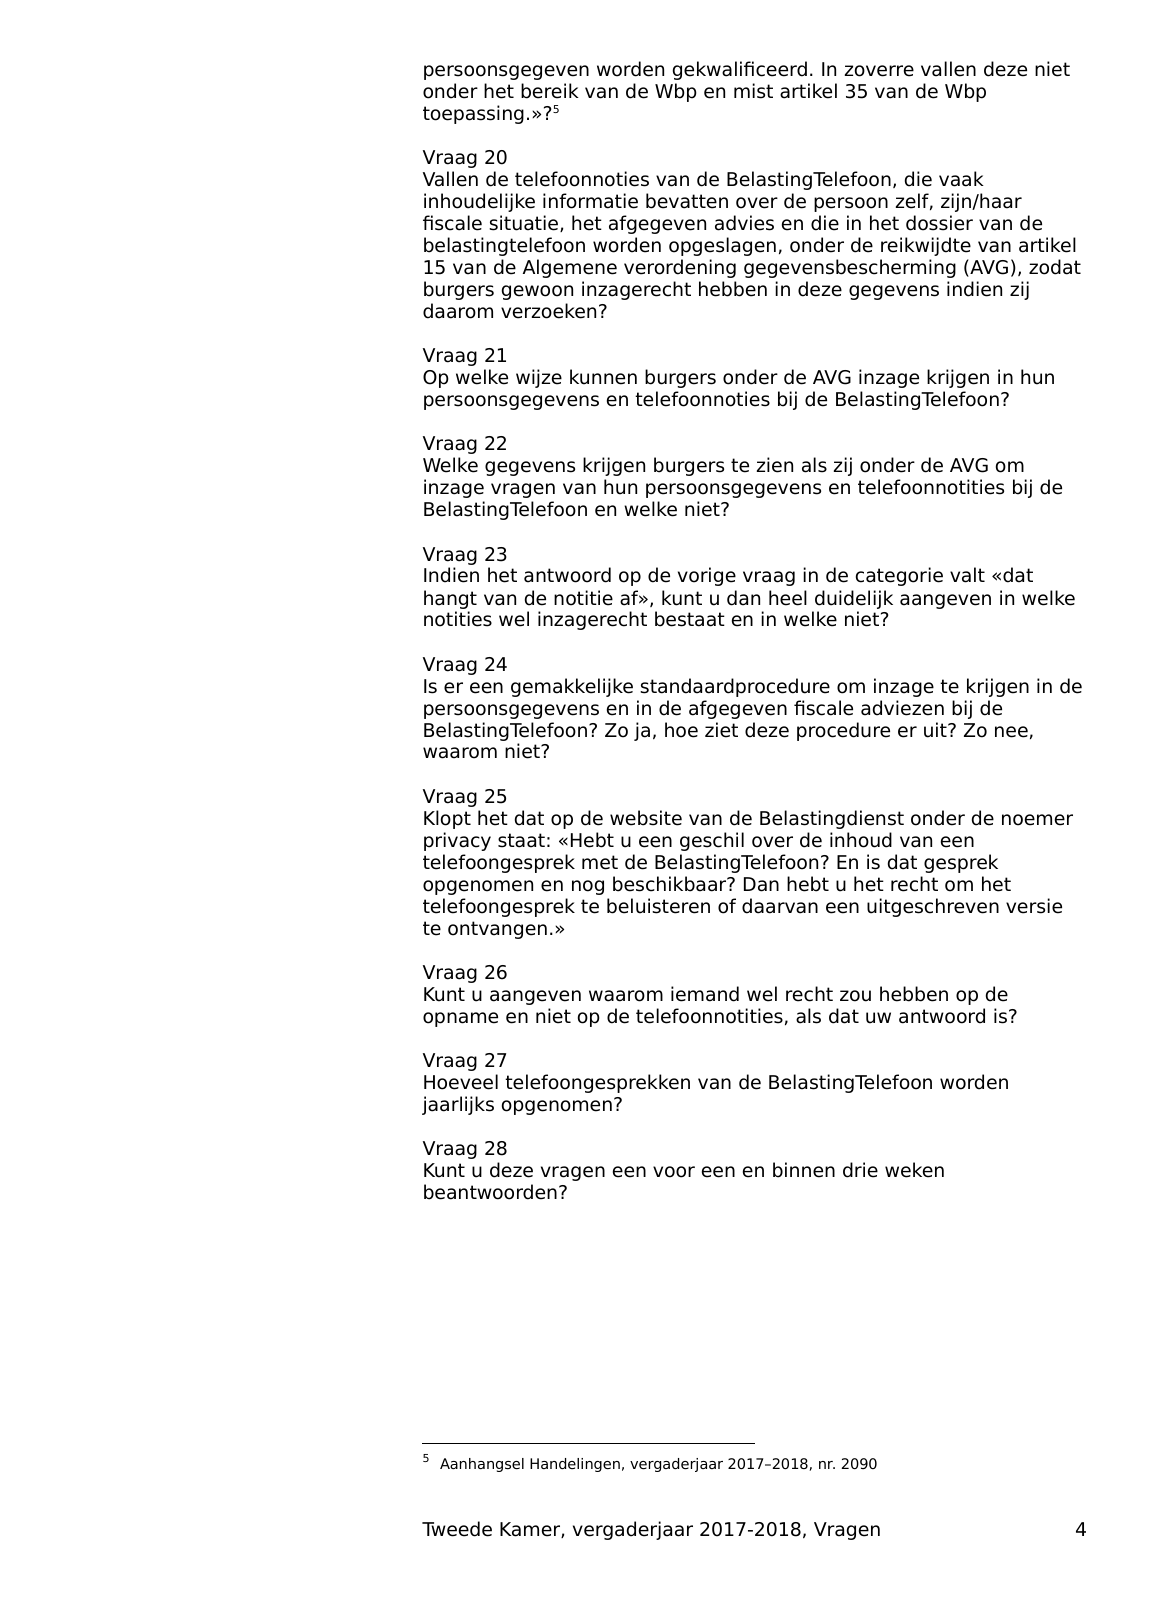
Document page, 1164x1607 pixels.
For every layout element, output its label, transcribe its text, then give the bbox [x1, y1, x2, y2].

text Vraag 23 [422, 543, 1087, 565]
text Indien het antwoord op de vorige vraag in de categorie valt «dat hangt van de notitie af», kunt u dan heel duidelijk aangeven in welke notities wel inzagerecht bestaat en in welke niet? [422, 565, 1087, 631]
text Klopt het dat op de website van de Belastingdienst onder de noemer privacy staat: «Hebt u een geschil over de inhoud van een telefoongesprek met de BelastingTelefoon? En is dat gesprek opgenomen en nog beschikbaar? Dan hebt u het recht om het telefoongesprek te beluisteren of daarvan een uitgeschreven versie te ontvangen.» [422, 808, 1087, 939]
text Kunt u aangeven waarom iemand wel recht zou hebben op de opname en niet op de telefoonnotities, als dat uw antwoord is? [422, 984, 1087, 1028]
text Vraag 21 [422, 345, 1087, 367]
text Hoeveel telefoongesprekken van de BelastingTelefoon worden jaarlijks opgenomen? [422, 1072, 1087, 1116]
text Op welke wijze kunnen burgers onder de AVG inzage krijgen in hun persoonsgegevens en telefoonnoties bij de BelastingTelefoon? [422, 367, 1087, 411]
text Vraag 28 [422, 1138, 1087, 1160]
text Kunt u deze vragen een voor een en binnen drie weken beantwoorden? [422, 1160, 1087, 1204]
text Vraag 27 [422, 1050, 1087, 1072]
text Vraag 26 [422, 962, 1087, 984]
text Vraag 25 [422, 786, 1087, 808]
text Vraag 20 [422, 147, 1087, 169]
text Vraag 24 [422, 653, 1087, 676]
text Aanhangsel Handelingen, vergaderjaar 2017–2018, nr. 2090 [422, 1452, 1087, 1474]
text Welke gegevens krijgen burgers te zien als zij onder de AVG om inzage vragen van hun persoonsgegevens en telefoonnotities bij de BelastingTelefoon en welke niet? [422, 455, 1087, 521]
text Is er een gemakkelijke standaardprocedure om inzage te krijgen in de persoonsgegevens en in de afgegeven fiscale adviezen bij de BelastingTelefoon? Zo ja, hoe ziet deze procedure er uit? Zo nee, waarom niet? [422, 676, 1087, 763]
text Vallen de telefoonnoties van de BelastingTelefoon, die vaak inhoudelijke informatie bevatten over de persoon zelf, zijn/haar fiscale situatie, het afgegeven advies en die in het dossier van de belastingtelefoon worden opgeslagen, onder de reikwijdte van artikel 15 van de Algemene verordening gegevensbescherming (AVG), zodat burgers gewoon inzagerecht hebben in deze gegevens indien zij daarom verzoeken? [422, 169, 1087, 323]
text Vraag 22 [422, 433, 1087, 455]
text persoonsgegeven worden gekwalificeerd. In zoverre vallen deze niet onder het bereik van de Wbp en mist artikel 35 van de Wbp toepassing.»? [422, 59, 1087, 125]
